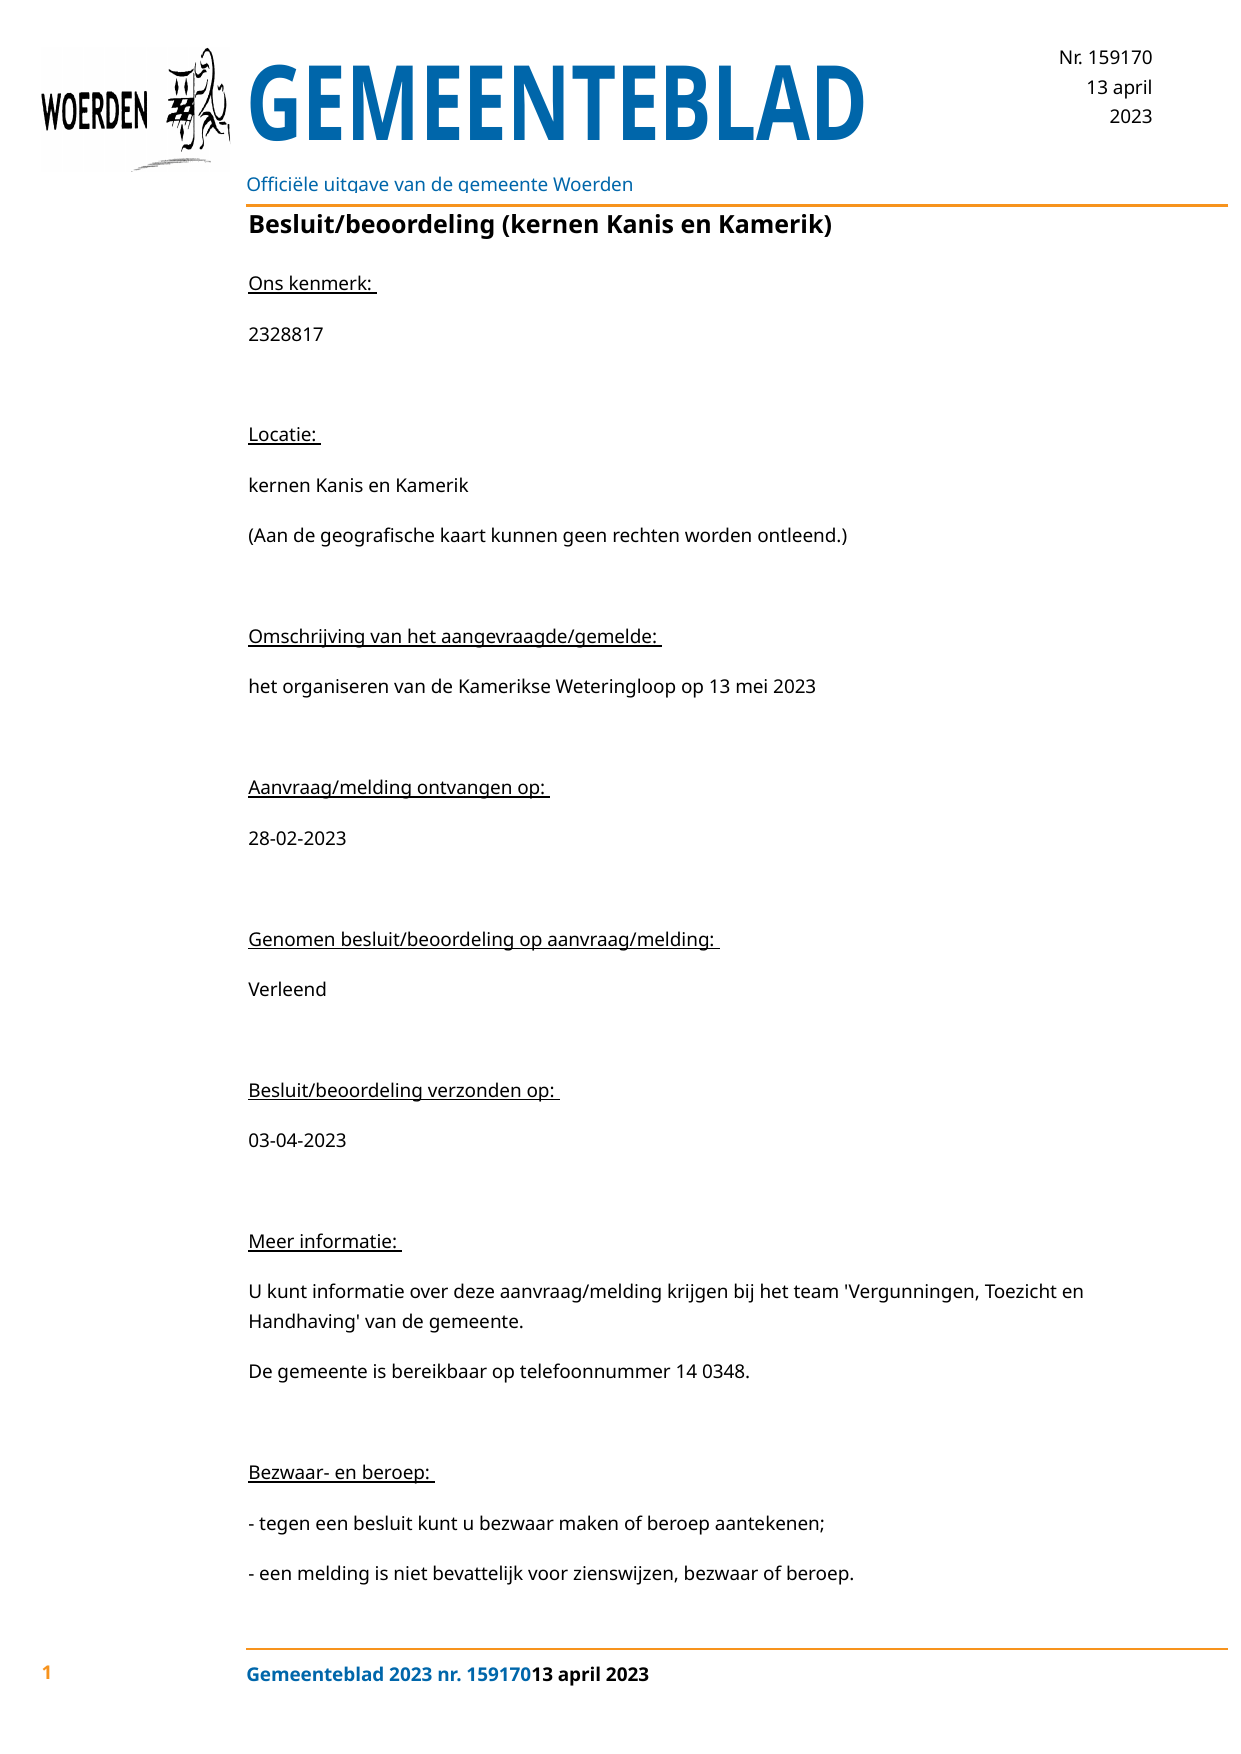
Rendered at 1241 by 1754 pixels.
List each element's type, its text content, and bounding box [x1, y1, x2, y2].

text (Aan de geografische kaart kunnen geen rechten worden ontleend.) [248, 522, 1152, 548]
text Genomen besluit/beoordeling op aanvraag/melding: [248, 926, 1152, 951]
text - een melding is niet bevattelijk voor zienswijzen, bezwaar of beroep. [248, 1560, 1152, 1586]
text kernen Kanis en Kamerik [248, 472, 1152, 498]
text Aanvraag/melding ontvangen op: [248, 774, 1152, 800]
text Meer informatie: [248, 1228, 1152, 1254]
text Verleend [248, 976, 1152, 1002]
text het organiseren van de Kamerikse Weteringloop op 13 mei 2023 [248, 674, 1152, 699]
text 2328817 [248, 321, 1152, 346]
text De gemeente is bereikbaar op telefoonnummer 14 0348. [248, 1359, 1152, 1384]
text Besluit/beoordeling verzonden op: [248, 1077, 1152, 1103]
text Locatie: [248, 422, 1152, 447]
text Ons kenmerk: [248, 270, 1152, 296]
picture [41, 47, 231, 172]
text Bezwaar- en beroep: [248, 1459, 1152, 1485]
text Besluit/beoordeling (kernen Kanis en Kamerik) [248, 207, 1152, 241]
text U kunt informatie over deze aanvraag/melding krijgen bij het team 'Vergunningen, Toezicht en Handhaving' van de gemeente. [248, 1279, 1152, 1334]
text Omschrijving van het aangevraagde/gemelde: [248, 623, 1152, 649]
text 03-04-2023 [248, 1127, 1152, 1153]
text - tegen een besluit kunt u bezwaar maken of beroep aantekenen; [248, 1510, 1152, 1536]
text 28-02-2023 [248, 825, 1152, 851]
